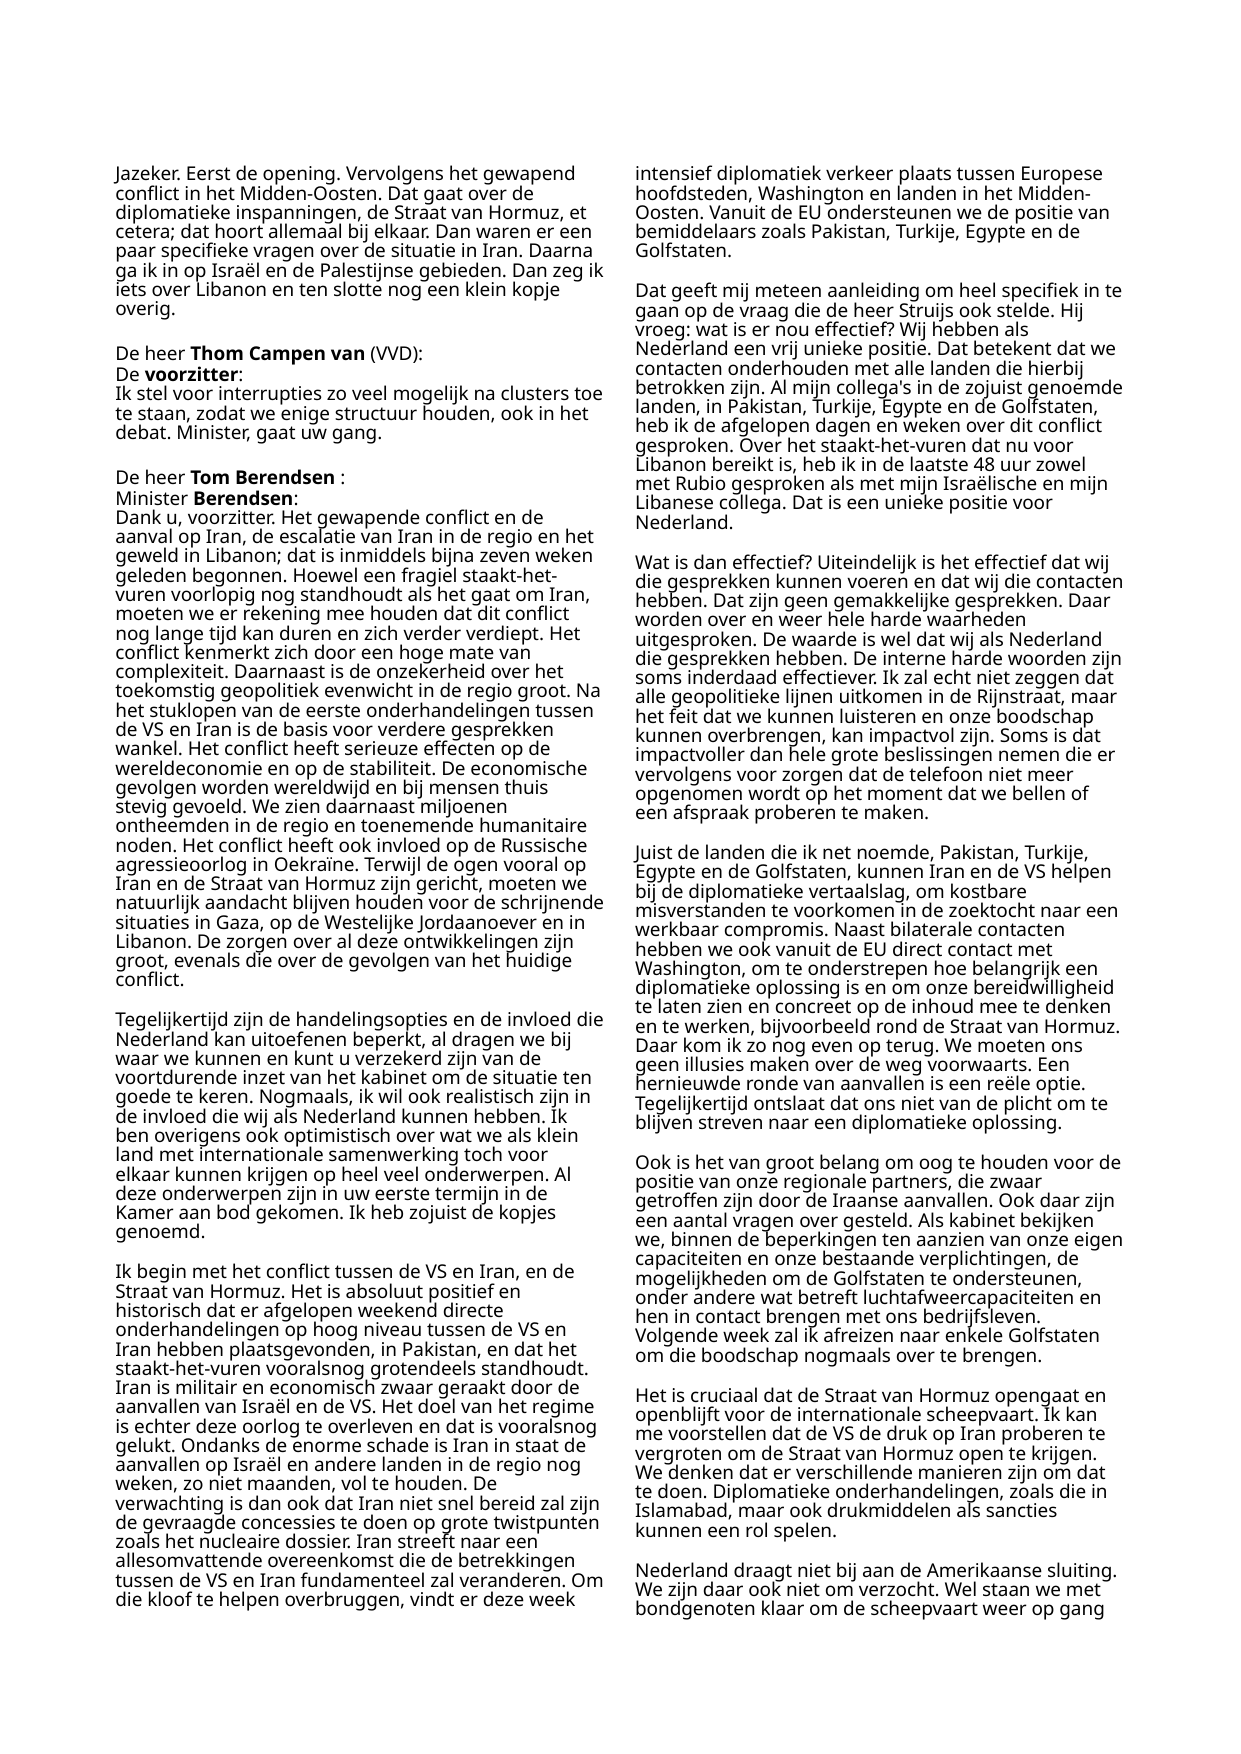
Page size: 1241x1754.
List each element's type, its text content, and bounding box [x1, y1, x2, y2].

text intensief diplomatiek verkeer plaats tussen Europese hoofdsteden, Washington en landen in het Midden-Oosten. Vanuit de EU ondersteunen we de positie van bemiddelaars zoals Pakistan, Turkije, Egypte en de Golfstaten. [635, 165, 1125, 262]
text De voorzitter: [115, 366, 605, 385]
text Het is cruciaal dat de Straat van Hormuz opengaat en openblijft voor de internationale scheepvaart. Ik kan me voorstellen dat de VS de druk op Iran proberen te vergroten om de Straat van Hormuz open te krijgen. We denken dat er verschillende manieren zijn om dat te doen. Diplomatieke onderhandelingen, zoals die in Islamabad, maar ook drukmiddelen als sancties kunnen een rol spelen. [635, 1387, 1125, 1541]
text Juist de landen die ik net noemde, Pakistan, Turkije, Egypte en de Golfstaten, kunnen Iran en de VS helpen bij de diplomatieke vertaalslag, om kostbare misverstanden te voorkomen in de zoektocht naar een werkbaar compromis. Naast bilaterale contacten hebben we ook vanuit de EU direct contact met Washington, om te onderstrepen hoe belangrijk een diplomatieke oplossing is en om onze bereidwilligheid te laten zien en concreet op de inhoud mee te denken en te werken, bijvoorbeeld rond de Straat van Hormuz. Daar kom ik zo nog even op terug. We moeten ons geen illusies maken over de weg voorwaarts. Een hernieuwde ronde van aanvallen is een reële optie. Tegelijkertijd ontslaat dat ons niet van de plicht om te blijven streven naar een diplomatieke oplossing. [635, 844, 1125, 1133]
text Ik begin met het conflict tussen de VS en Iran, en de Straat van Hormuz. Het is absoluut positief en historisch dat er afgelopen weekend directe onderhandelingen op hoog niveau tussen de VS en Iran hebben plaatsgevonden, in Pakistan, en dat het staakt-het-vuren vooralsnog grotendeels standhoudt. Iran is militair en economisch zwaar geraakt door de aanvallen van Israël en de VS. Het doel van het regime is echter deze oorlog te overleven en dat is vooralsnog gelukt. Ondanks de enorme schade is Iran in staat de aanvallen op Israël en andere landen in de regio nog weken, zo niet maanden, vol te houden. De verwachting is dan ook dat Iran niet snel bereid zal zijn de gevraagde concessies te doen op grote twistpunten zoals het nucleaire dossier. Iran streeft naar een allesomvattende overeenkomst die de betrekkingen tussen de VS en Iran fundamenteel zal veranderen. Om die kloof te helpen overbruggen, vindt er deze week [115, 1263, 605, 1610]
text Ook is het van groot belang om oog te houden voor de positie van onze regionale partners, die zwaar getroffen zijn door de Iraanse aanvallen. Ook daar zijn een aantal vragen over gesteld. Als kabinet bekijken we, binnen de beperkingen ten aanzien van onze eigen capaciteiten en onze bestaande verplichtingen, de mogelijkheden om de Golfstaten te ondersteunen, onder andere wat betreft luchtafweercapaciteiten en hen in contact brengen met ons bedrijfsleven. Volgende week zal ik afreizen naar enkele Golfstaten om die boodschap nogmaals over te brengen. [635, 1154, 1125, 1366]
text Ik stel voor interrupties zo veel mogelijk na clusters toe te staan, zodat we enige structuur houden, ook in het debat. Minister, gaat uw gang. [115, 385, 605, 443]
text De heer Tom Berendsen : [115, 464, 605, 490]
text Jazeker. Eerst de opening. Vervolgens het gewapend conflict in het Midden-Oosten. Dat gaat over de diplomatieke inspanningen, de Straat van Hormuz, et cetera; dat hoort allemaal bij elkaar. Dan waren er een paar specifieke vragen over de situatie in Iran. Daarna ga ik in op Israël en de Palestijnse gebieden. Dan zeg ik iets over Libanon en ten slotte nog een klein kopje overig. [115, 165, 605, 319]
text Tegelijkertijd zijn de handelingsopties en de invloed die Nederland kan uitoefenen beperkt, al dragen we bij waar we kunnen en kunt u verzekerd zijn van de voortdurende inzet van het kabinet om de situatie ten goede te keren. Nogmaals, ik wil ook realistisch zijn in de invloed die wij als Nederland kunnen hebben. Ik ben overigens ook optimistisch over wat we als klein land met internationale samenwerking toch voor elkaar kunnen krijgen op heel veel onderwerpen. Al deze onderwerpen zijn in uw eerste termijn in de Kamer aan bod gekomen. Ik heb zojuist de kopjes genoemd. [115, 1011, 605, 1243]
text Nederland draagt niet bij aan de Amerikaanse sluiting. We zijn daar ook niet om verzocht. Wel staan we met bondgenoten klaar om de scheepvaart weer op gang [635, 1562, 1125, 1619]
text Minister Berendsen: [115, 490, 605, 509]
text Wat is dan effectief? Uiteindelijk is het effectief dat wij die gesprekken kunnen voeren en dat wij die contacten hebben. Dat zijn geen gemakkelijke gesprekken. Daar worden over en weer hele harde waarheden uitgesproken. De waarde is wel dat wij als Nederland die gesprekken hebben. De interne harde woorden zijn soms inderdaad effectiever. Ik zal echt niet zeggen dat alle geopolitieke lijnen uitkomen in de Rijnstraat, maar het feit dat we kunnen luisteren en onze boodschap kunnen overbrengen, kan impactvol zijn. Soms is dat impactvoller dan hele grote beslissingen nemen die er vervolgens voor zorgen dat de telefoon niet meer opgenomen wordt op het moment dat we bellen of een afspraak proberen te maken. [635, 554, 1125, 823]
text De heer Thom Campen van (VVD): [115, 340, 605, 366]
text Dank u, voorzitter. Het gewapende conflict en de aanval op Iran, de escalatie van Iran in de regio en het geweld in Libanon; dat is inmiddels bijna zeven weken geleden begonnen. Hoewel een fragiel staakt-het-vuren voorlopig nog standhoudt als het gaat om Iran, moeten we er rekening mee houden dat dit conflict nog lange tijd kan duren en zich verder verdiept. Het conflict kenmerkt zich door een hoge mate van complexiteit. Daarnaast is de onzekerheid over het toekomstig geopolitiek evenwicht in de regio groot. Na het stuklopen van de eerste onderhandelingen tussen de VS en Iran is de basis voor verdere gesprekken wankel. Het conflict heeft serieuze effecten op de wereldeconomie en op de stabiliteit. De economische gevolgen worden wereldwijd en bij mensen thuis stevig gevoeld. We zien daarnaast miljoenen ontheemden in de regio en toenemende humanitaire noden. Het conflict heeft ook invloed op de Russische agressieoorlog in Oekraïne. Terwijl de ogen vooral op Iran en de Straat van Hormuz zijn gericht, moeten we natuurlijk aandacht blijven houden voor de schrijnende situaties in Gaza, op de Westelijke Jordaanoever en in Libanon. De zorgen over al deze ontwikkelingen zijn groot, evenals die over de gevolgen van het huidige conflict. [115, 509, 605, 991]
text Dat geeft mij meteen aanleiding om heel specifiek in te gaan op de vraag die de heer Struijs ook stelde. Hij vroeg: wat is er nou effectief? Wij hebben als Nederland een vrij unieke positie. Dat betekent dat we contacten onderhouden met alle landen die hierbij betrokken zijn. Al mijn collega's in de zojuist genoemde landen, in Pakistan, Turkije, Egypte en de Golfstaten, heb ik de afgelopen dagen en weken over dit conflict gesproken. Over het staakt-het-vuren dat nu voor Libanon bereikt is, heb ik in de laatste 48 uur zowel met Rubio gesproken als met mijn Israëlische en mijn Libanese collega. Dat is een unieke positie voor Nederland. [635, 282, 1125, 533]
